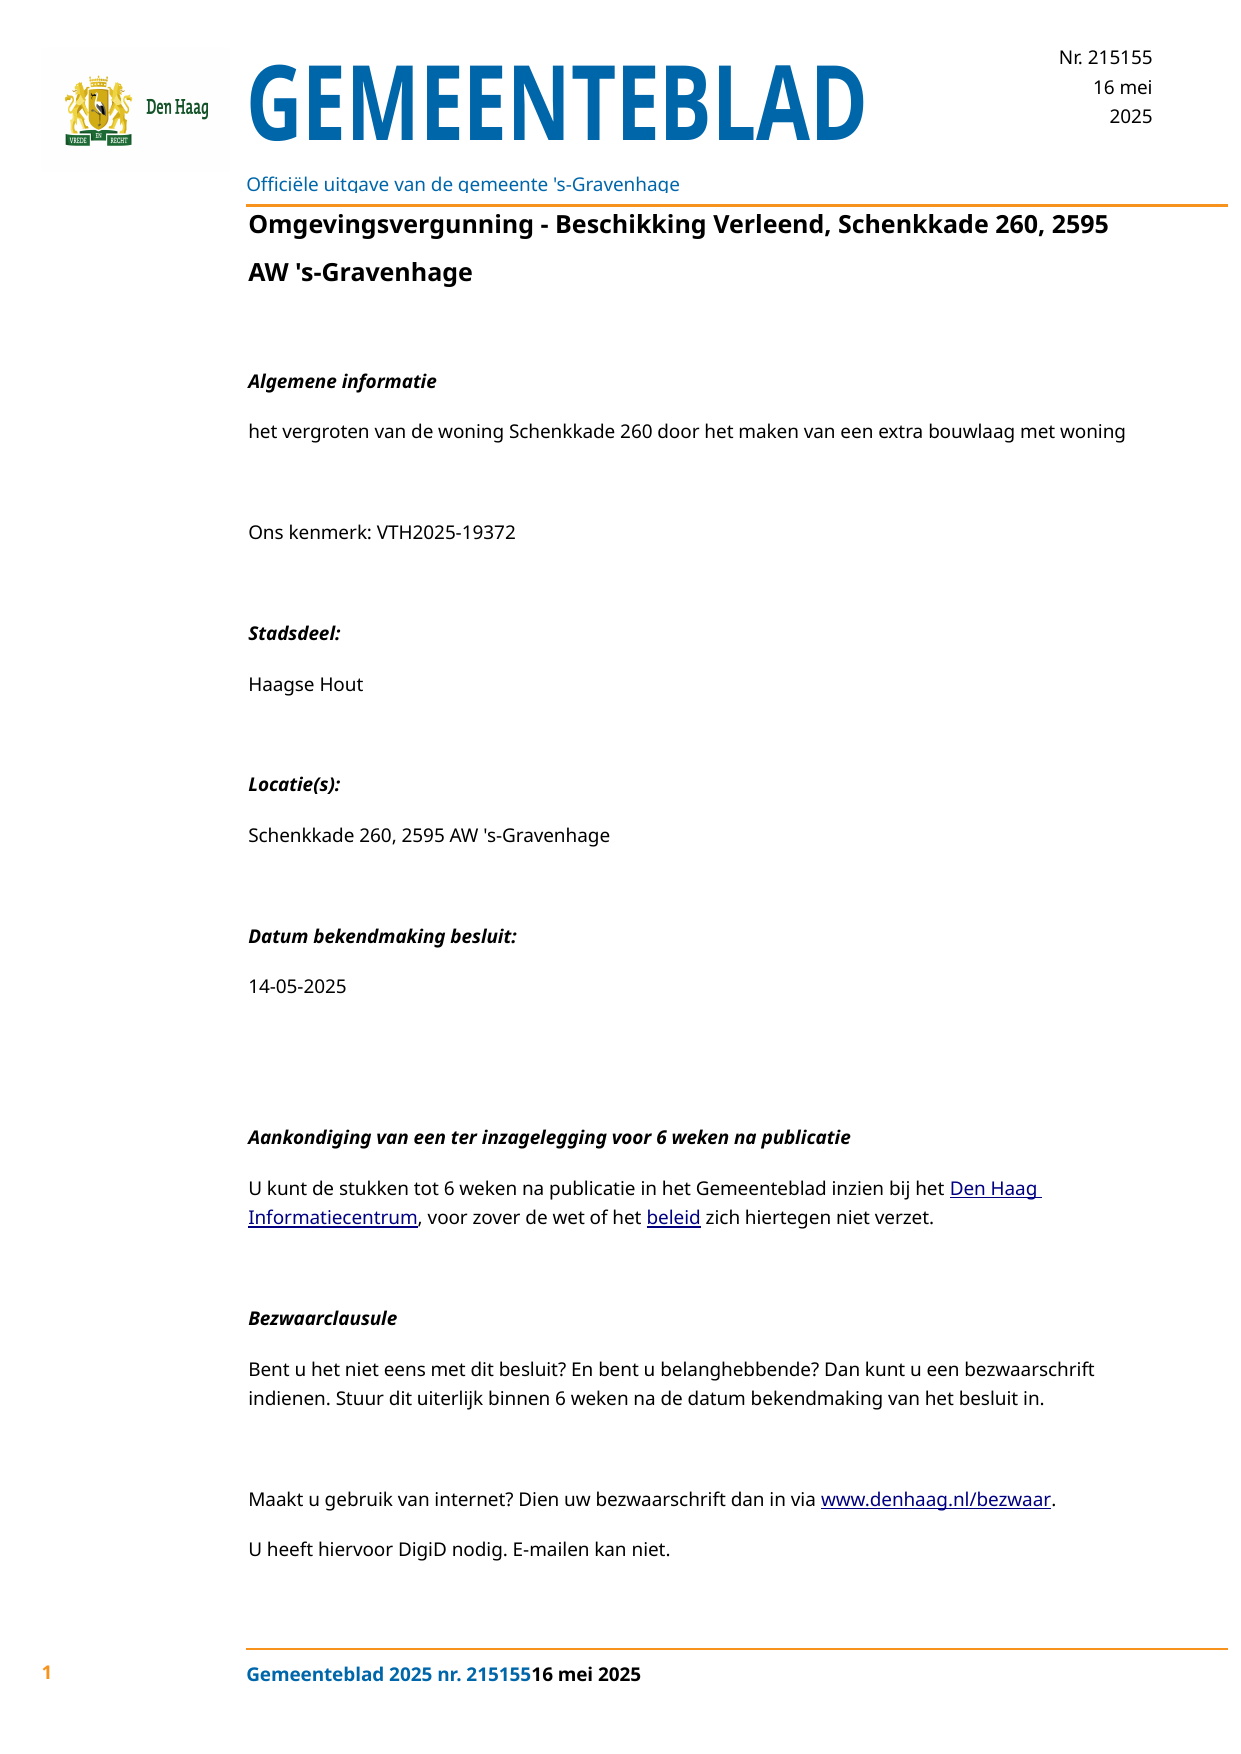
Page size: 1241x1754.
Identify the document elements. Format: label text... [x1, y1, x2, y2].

text Haagse Hout [248, 671, 1152, 697]
picture [41, 47, 231, 172]
text Bent u het niet eens met dit besluit? En bent u belanghebbende? Dan kunt u een bezwaarschrift indienen. Stuur dit uiterlijk binnen 6 weken na de datum bekendmaking van het besluit in. [248, 1356, 1152, 1411]
text Datum bekendmaking besluit: [248, 923, 1152, 949]
text Maakt u gebruik van internet? Dien uw bezwaarschrift dan in via www.denhaag.nl/bezwaar. [248, 1486, 1152, 1512]
text Stadsdeel: [248, 620, 1152, 646]
text Algemene informatie [248, 368, 1152, 394]
text Schenkkade 260, 2595 AW 's-Gravenhage [248, 822, 1152, 848]
text Bezwaarclausule [248, 1305, 1152, 1331]
text Omgevingsvergunning - Beschikking Verleend, Schenkkade 260, 2595 AW 's-Gravenhage [248, 207, 1152, 288]
text Aankondiging van een ter inzagelegging voor 6 weken na publicatie [248, 1124, 1152, 1150]
text 14-05-2025 [248, 973, 1152, 999]
text U kunt de stukken tot 6 weken na publicatie in het Gemeenteblad inzien bij het Den Haag Informatiecentrum, voor zover de wet of het beleid zich hiertegen niet verzet. [248, 1175, 1152, 1230]
text U heeft hiervoor DigiD nodig. E-mailen kan niet. [248, 1537, 1152, 1562]
text Locatie(s): [248, 772, 1152, 797]
text Ons kenmerk: VTH2025-19372 [248, 519, 1152, 545]
text het vergroten van de woning Schenkkade 260 door het maken van een extra bouwlaag met woning [248, 419, 1152, 444]
